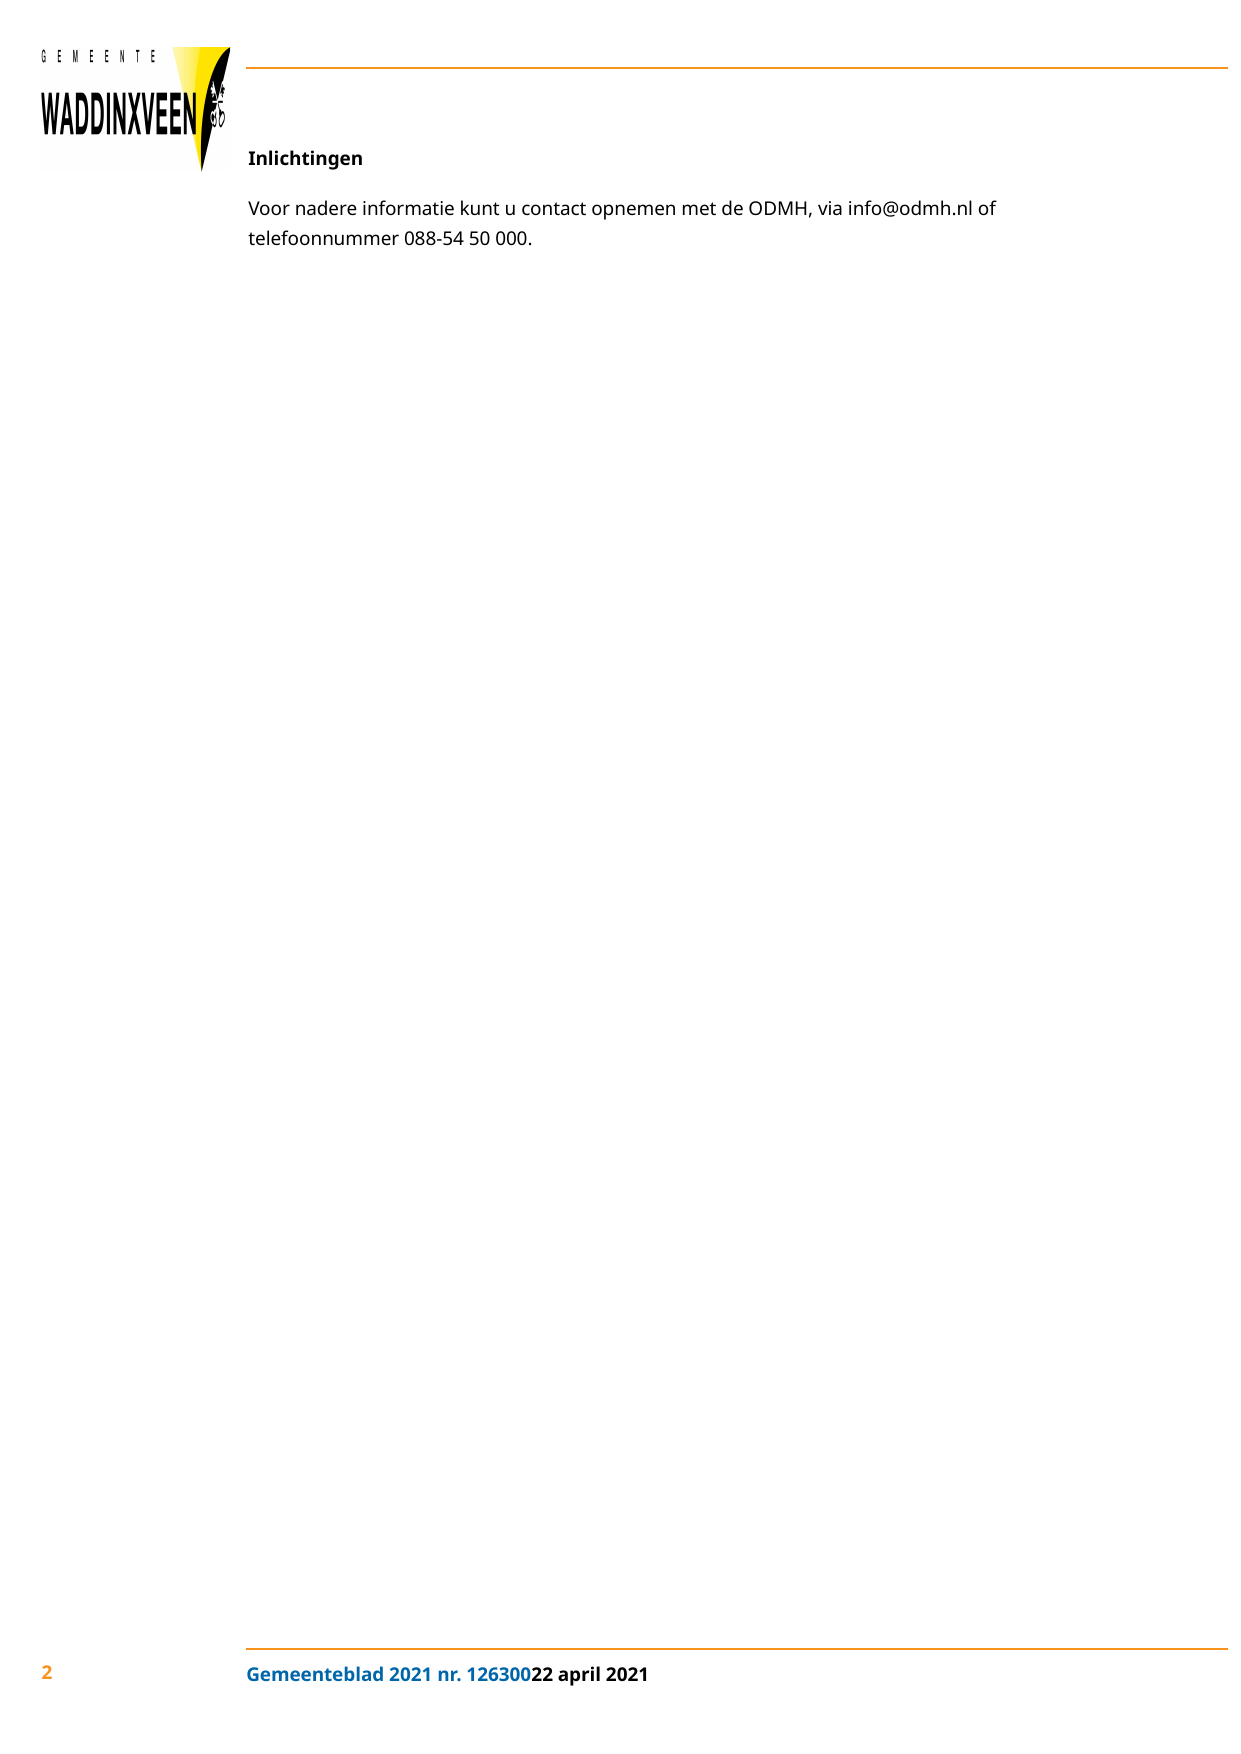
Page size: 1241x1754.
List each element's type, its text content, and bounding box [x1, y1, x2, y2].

picture [41, 47, 231, 172]
text Inlichtingen [248, 145, 1152, 171]
text Voor nadere informatie kunt u contact opnemen met de ODMH, via info@odmh.nl of telefoonnummer 088-54 50 000. [248, 196, 1152, 251]
